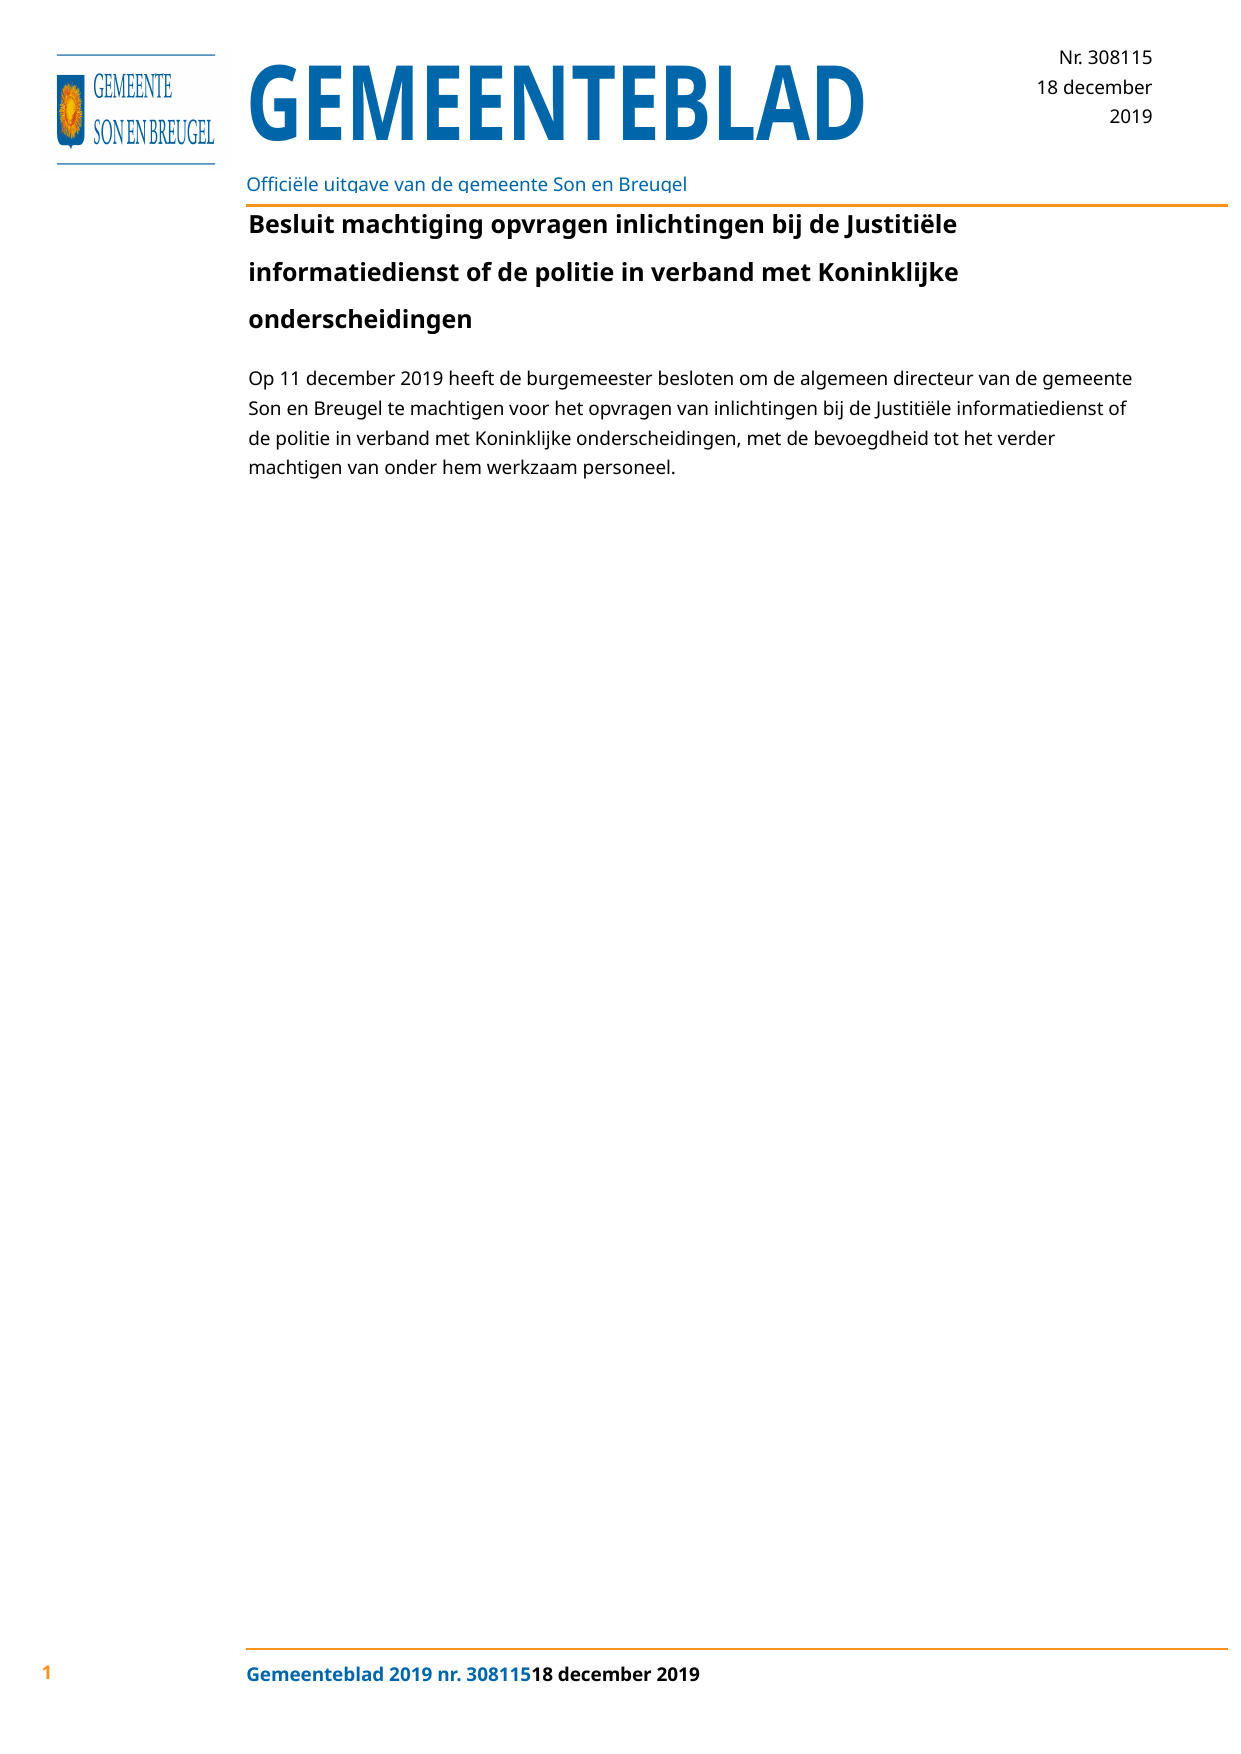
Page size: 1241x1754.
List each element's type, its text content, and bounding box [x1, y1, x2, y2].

text Besluit machtiging opvragen inlichtingen bij de Justitiële informatiedienst of de politie in verband met Koninklijke onderscheidingen [248, 207, 1152, 336]
picture [41, 47, 231, 172]
text Op 11 december 2019 heeft de burgemeester besloten om de algemeen directeur van de gemeente Son en Breugel te machtigen voor het opvragen van inlichtingen bij de Justitiële informatiedienst of de politie in verband met Koninklijke onderscheidingen, met de bevoegdheid tot het verder machtigen van onder hem werkzaam personeel. [248, 366, 1152, 480]
